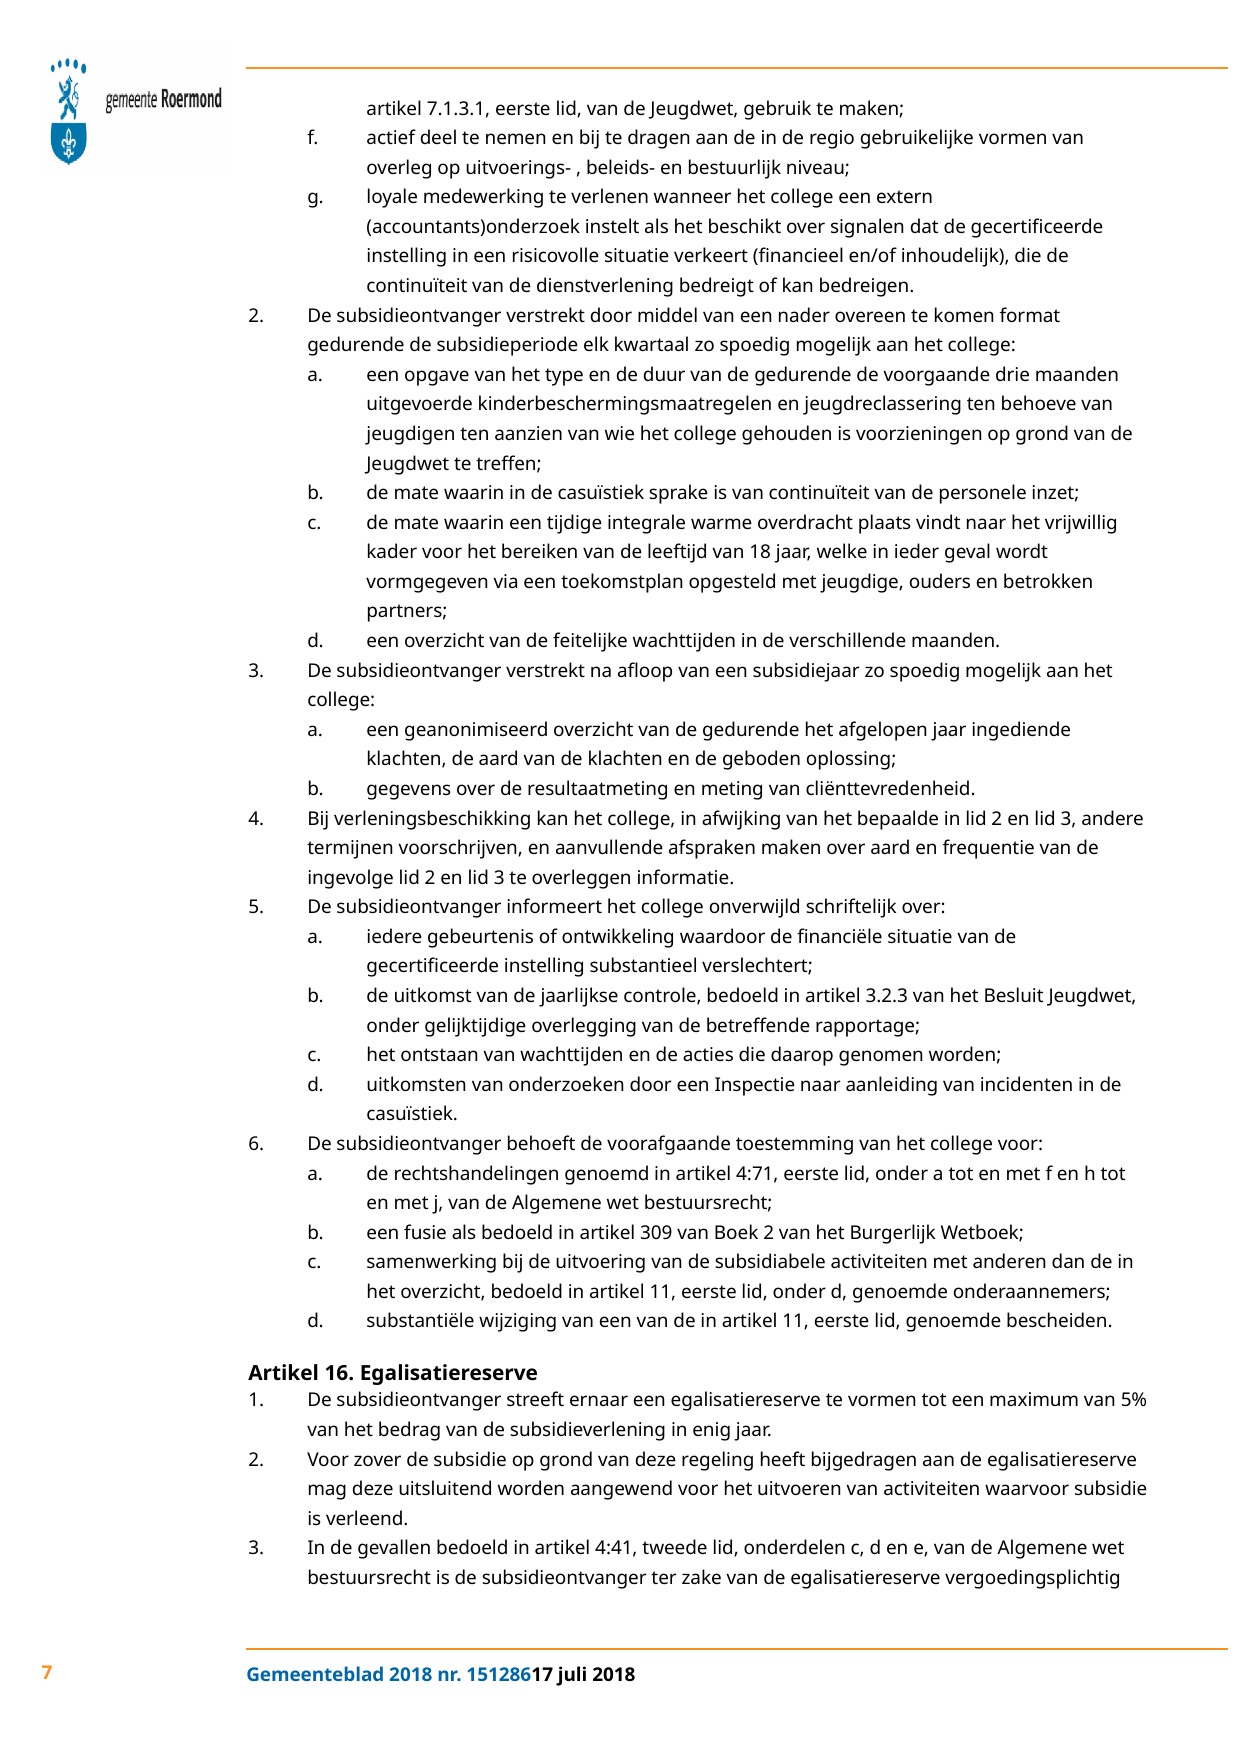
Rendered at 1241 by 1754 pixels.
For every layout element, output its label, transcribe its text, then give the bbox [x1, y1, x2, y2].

list samenwerking bij de uitvoering van de subsidiabele activiteiten met anderen dan de in het overzicht, bedoeld in artikel 11, eerste lid, onder d, genoemde onderaannemers; [307, 1248, 1152, 1304]
list de mate waarin een tijdige integrale warme overdracht plaats vindt naar het vrijwillig kader voor het bereiken van de leeftijd van 18 jaar, welke in ieder geval wordt vormgegeven via een toekomstplan opgesteld met jeugdige, ouders en betrokken partners; [307, 509, 1152, 623]
list uitkomsten van onderzoeken door een Inspectie naar aanleiding van incidenten in de casuïstiek. [307, 1071, 1152, 1126]
list het ontstaan van wachttijden en de acties die daarop genomen worden; [307, 1041, 1152, 1067]
list De subsidieontvanger verstrekt door middel van een nader overeen te komen format gedurende de subsidieperiode elk kwartaal zo spoedig mogelijk aan het college: [248, 302, 1152, 357]
list de mate waarin in de casuïstiek sprake is van continuïteit van de personele inzet; [307, 479, 1152, 505]
list actief deel te nemen en bij te dragen aan de in de regio gebruikelijke vormen van overleg op uitvoerings- , beleids- en bestuurlijk niveau; [307, 124, 1152, 180]
list substantiële wijziging van een van de in artikel 11, eerste lid, genoemde bescheiden. [307, 1308, 1152, 1333]
list de uitkomst van de jaarlijkse controle, bedoeld in artikel 3.2.3 van het Besluit Jeugdwet, onder gelijktijdige overlegging van de betreffende rapportage; [307, 982, 1152, 1038]
list iedere gebeurtenis of ontwikkeling waardoor de financiële situatie van de gecertificeerde instelling substantieel verslechtert; [307, 923, 1152, 978]
list Bij verleningsbeschikking kan het college, in afwijking van het bepaalde in lid 2 en lid 3, andere termijnen voorschrijven, en aanvullende afspraken maken over aard en frequentie van de ingevolge lid 2 en lid 3 te overleggen informatie. [248, 805, 1152, 890]
list de rechtshandelingen genoemd in artikel 4:71, eerste lid, onder a tot en met f en h tot en met j, van de Algemene wet bestuursrecht; [307, 1160, 1152, 1215]
list De subsidieontvanger informeert het college onverwijld schriftelijk over: [248, 893, 1152, 919]
list De subsidieontvanger streeft ernaar een egalisatiereserve te vormen tot een maximum van 5% van het bedrag van de subsidieverlening in enig jaar. [248, 1387, 1152, 1442]
list artikel 7.1.3.1, eerste lid, van de Jeugdwet, gebruik te maken; [307, 95, 1152, 121]
list gegevens over de resultaatmeting en meting van cliënttevredenheid. [307, 775, 1152, 801]
list In de gevallen bedoeld in artikel 4:41, tweede lid, onderdelen c, d en e, van de Algemene wet bestuursrecht is de subsidieontvanger ter zake van de egalisatiereserve vergoedingsplichtig [248, 1534, 1152, 1590]
list Voor zover de subsidie op grond van deze regeling heeft bijgedragen aan de egalisatiereserve mag deze uitsluitend worden aangewend voor het uitvoeren van activiteiten waarvoor subsidie is verleend. [248, 1446, 1152, 1531]
list een overzicht van de feitelijke wachttijden in de verschillende maanden. [307, 627, 1152, 653]
picture [41, 47, 231, 172]
text Artikel 16. Egalisatiereserve [248, 1358, 1152, 1387]
list loyale medewerking te verlenen wanneer het college een extern (accountants)onderzoek instelt als het beschikt over signalen dat de gecertificeerde instelling in een risicovolle situatie verkeert (financieel en/of inhoudelijk), die de continuïteit van de dienstverlening bedreigt of kan bedreigen. [307, 183, 1152, 298]
list De subsidieontvanger behoeft de voorafgaande toestemming van het college voor: [248, 1130, 1152, 1156]
list een geanonimiseerd overzicht van de gedurende het afgelopen jaar ingediende klachten, de aard van de klachten en de geboden oplossing; [307, 716, 1152, 771]
list een fusie als bedoeld in artikel 309 van Boek 2 van het Burgerlijk Wetboek; [307, 1219, 1152, 1245]
list De subsidieontvanger verstrekt na afloop van een subsidiejaar zo spoedig mogelijk aan het college: [248, 657, 1152, 712]
list een opgave van het type en de duur van de gedurende de voorgaande drie maanden uitgevoerde kinderbeschermingsmaatregelen en jeugdreclassering ten behoeve van jeugdigen ten aanzien van wie het college gehouden is voorzieningen op grond van de Jeugdwet te treffen; [307, 361, 1152, 476]
